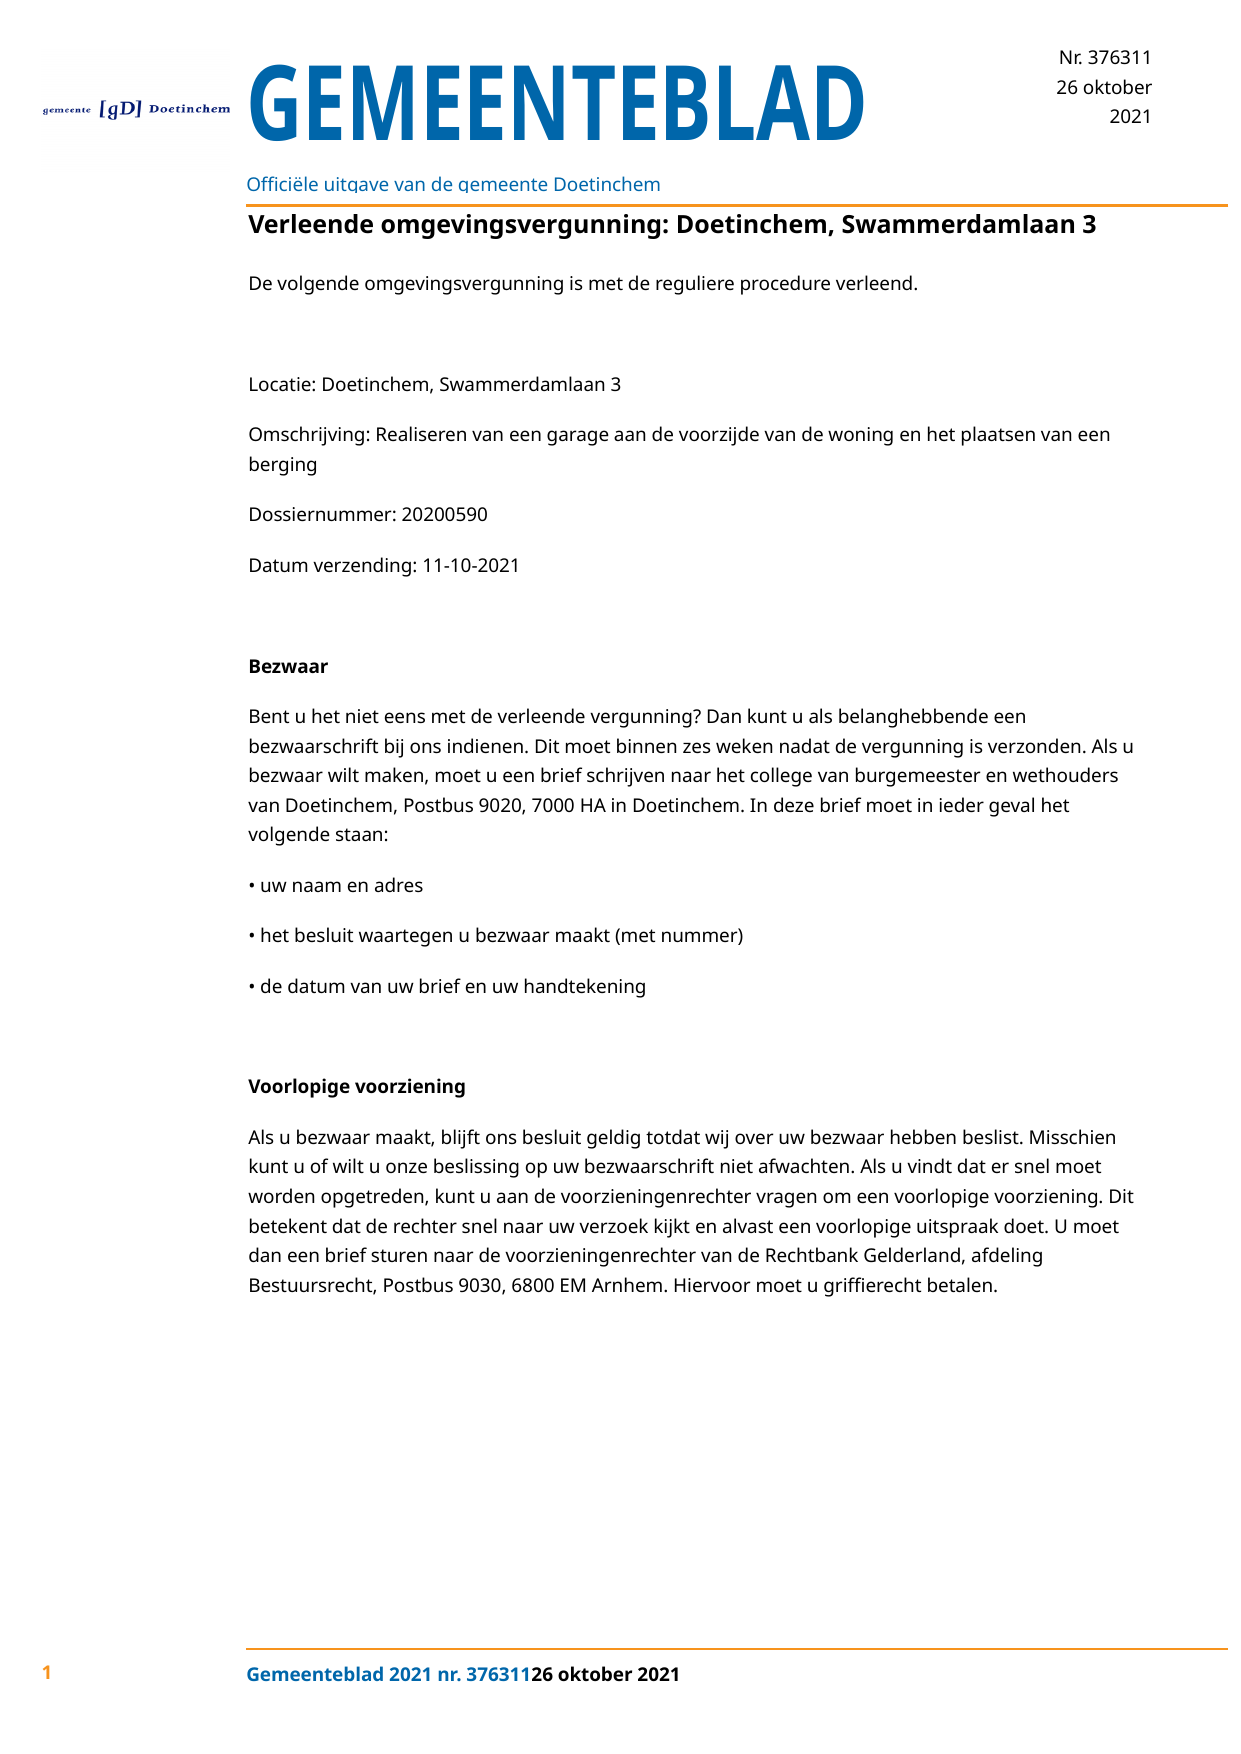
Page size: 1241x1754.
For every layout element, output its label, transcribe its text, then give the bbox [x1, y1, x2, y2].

text Locatie: Doetinchem, Swammerdamlaan 3 [248, 371, 1152, 397]
text Omschrijving: Realiseren van een garage aan de voorzijde van de woning en het plaatsen van een berging [248, 422, 1152, 477]
text Bent u het niet eens met de verleende vergunning? Dan kunt u als belanghebbende een bezwaarschrift bij ons indienen. Dit moet binnen zes weken nadat de vergunning is verzonden. Als u bezwaar wilt maken, moet u een brief schrijven naar het college van burgemeester en wethouders van Doetinchem, Postbus 9020, 7000 HA in Doetinchem. In deze brief moet in ieder geval het volgende staan: [248, 703, 1152, 847]
text • het besluit waartegen u bezwaar maakt (met nummer) [248, 922, 1152, 948]
picture [41, 47, 231, 172]
text Datum verzending: 11-10-2021 [248, 552, 1152, 578]
text • de datum van uw brief en uw handtekening [248, 973, 1152, 998]
text Verleende omgevingsvergunning: Doetinchem, Swammerdamlaan 3 [248, 207, 1152, 241]
text Bezwaar [248, 653, 1152, 678]
text Als u bezwaar maakt, blijft ons besluit geldig totdat wij over uw bezwaar hebben beslist. Misschien kunt u of wilt u onze beslissing op uw bezwaarschrift niet afwachten. Als u vindt dat er snel moet worden opgetreden, kunt u aan de voorzieningenrechter vragen om een voorlopige voorziening. Dit betekent dat de rechter snel naar uw verzoek kijkt en alvast een voorlopige uitspraak doet. U moet dan een brief sturen naar de voorzieningenrechter van de Rechtbank Gelderland, afdeling Bestuursrecht, Postbus 9030, 6800 EM Arnhem. Hiervoor moet u griffierecht betalen. [248, 1124, 1152, 1298]
text De volgende omgevingsvergunning is met de reguliere procedure verleend. [248, 270, 1152, 296]
text Voorlopige voorziening [248, 1074, 1152, 1099]
text • uw naam en adres [248, 872, 1152, 898]
text Dossiernummer: 20200590 [248, 502, 1152, 527]
